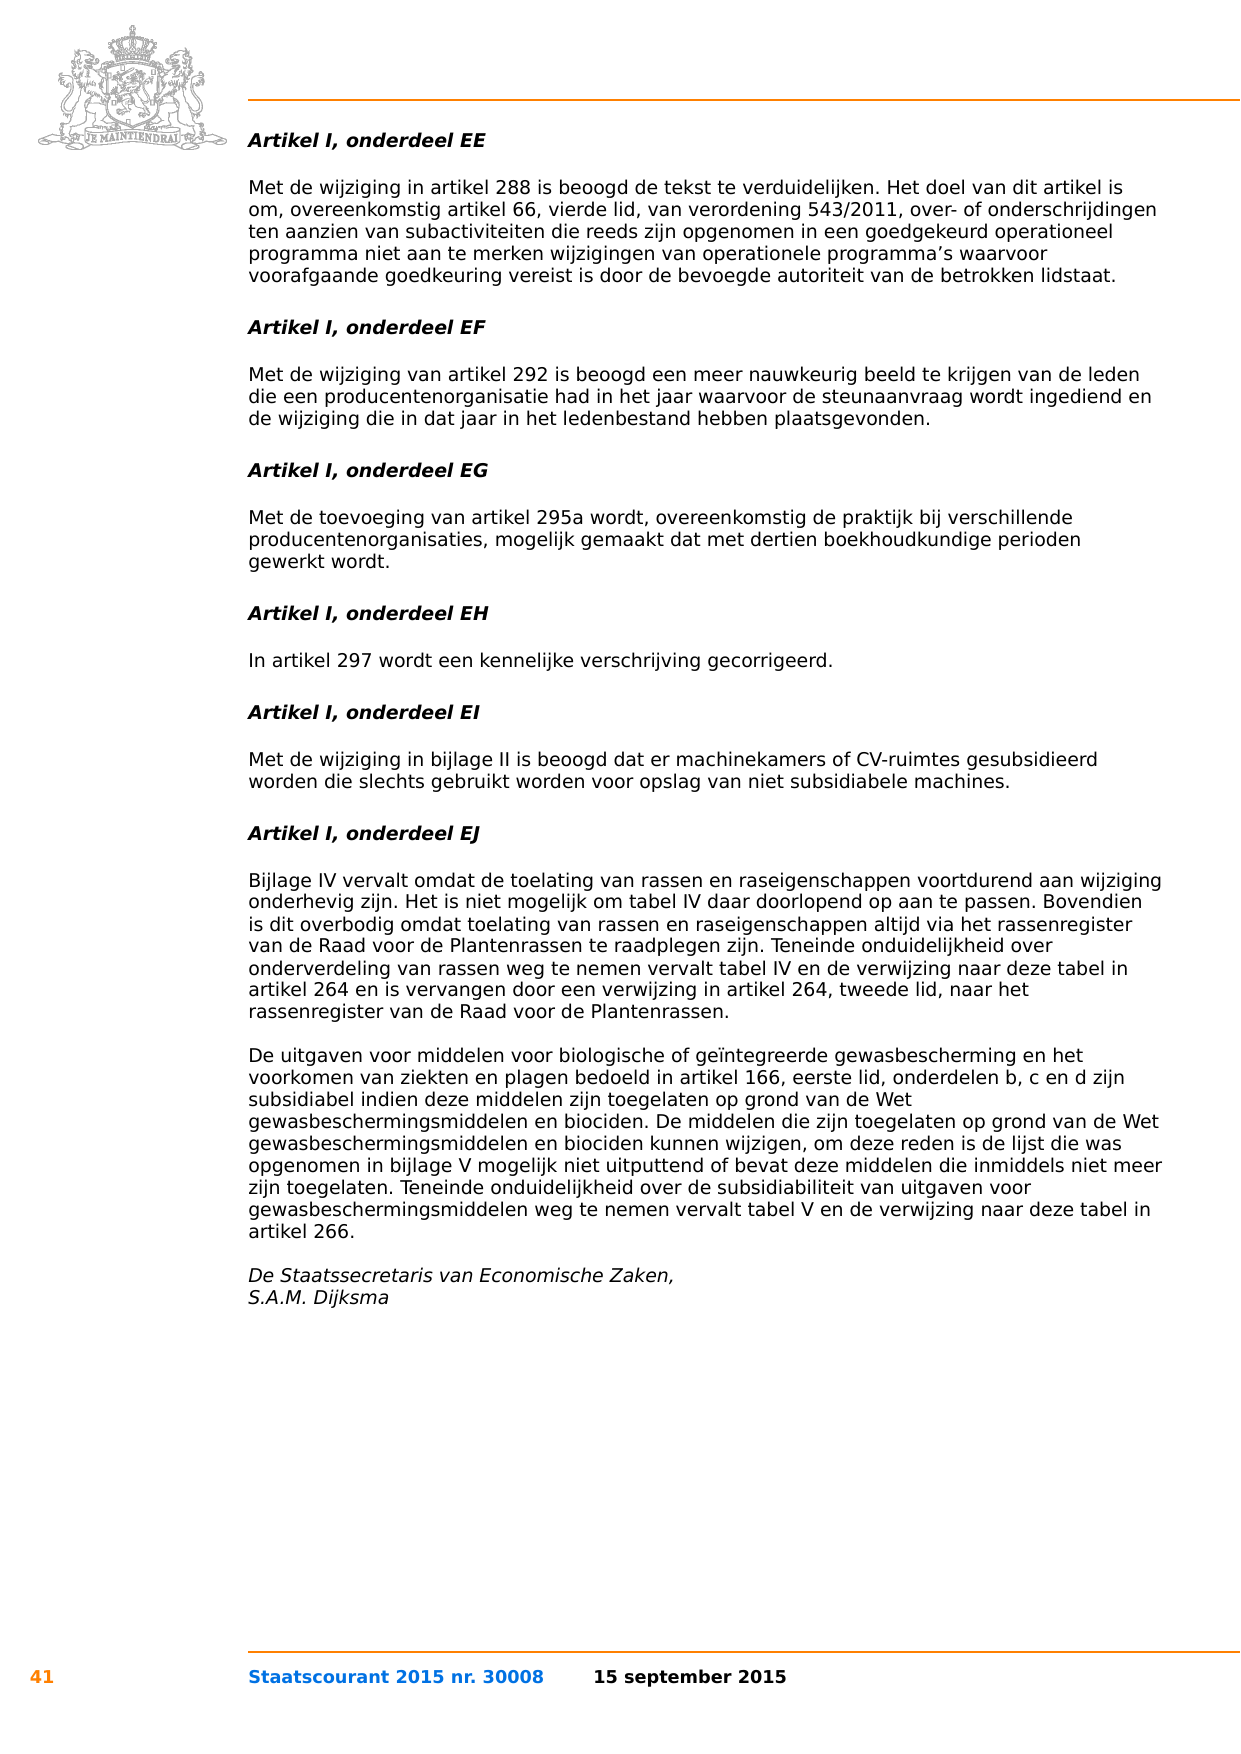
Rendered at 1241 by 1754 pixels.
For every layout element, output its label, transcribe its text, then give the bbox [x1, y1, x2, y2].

subtitle Artikel I, onderdeel EJ [248, 822, 1163, 844]
text In artikel 297 wordt een kennelijke verschrijving gecorrigeerd. [248, 649, 1163, 672]
text Met de toevoeging van artikel 295a wordt, overeenkomstig de praktijk bij verschillende producentenorganisaties, mogelijk gemaakt dat met dertien boekhoudkundige perioden gewerkt wordt. [248, 507, 1163, 573]
subtitle Artikel I, onderdeel EF [248, 317, 1163, 339]
text De Staatssecretaris van Economische Zaken, S.A.M. Dijksma [248, 1265, 1163, 1309]
text De uitgaven voor middelen voor biologische of geïntegreerde gewasbescherming en het voorkomen van ziekten en plagen bedoeld in artikel 166, eerste lid, onderdelen b, c en d zijn subsidiabel indien deze middelen zijn toegelaten op grond van de Wet gewasbeschermingsmiddelen en biociden. De middelen die zijn toegelaten op grond van de Wet gewasbeschermingsmiddelen en biociden kunnen wijzigen, om deze reden is de lijst die was opgenomen in bijlage V mogelijk niet uitputtend of bevat deze middelen die inmiddels niet meer zijn toegelaten. Teneinde onduidelijkheid over de subsidiabiliteit van uitgaven voor gewasbeschermingsmiddelen weg te nemen vervalt tabel V en de verwijzing naar deze tabel in artikel 266. [248, 1045, 1163, 1243]
text Met de wijziging in bijlage II is beoogd dat er machinekamers of CV-ruimtes gesubsidieerd worden die slechts gebruikt worden voor opslag van niet subsidiabele machines. [248, 748, 1163, 792]
subtitle Artikel I, onderdeel EG [248, 460, 1163, 482]
picture [38, 25, 227, 150]
text Met de wijziging van artikel 292 is beoogd een meer nauwkeurig beeld te krijgen van de leden die een producentenorganisatie had in het jaar waarvoor de steunaanvraag wordt ingediend en de wijziging die in dat jaar in het ledenbestand hebben plaatsgevonden. [248, 364, 1163, 430]
subtitle Artikel I, onderdeel EE [248, 130, 1163, 152]
subtitle Artikel I, onderdeel EI [248, 702, 1163, 723]
text Met de wijziging in artikel 288 is beoogd de tekst te verduidelijken. Het doel van dit artikel is om, overeenkomstig artikel 66, vierde lid, van verordening 543/2011, over- of onderschrijdingen ten aanzien van subactiviteiten die reeds zijn opgenomen in een goedgekeurd operationeel programma niet aan te merken wijzigingen van operationele programma’s waarvoor voorafgaande goedkeuring vereist is door de bevoegde autoriteit van de betrokken lidstaat. [248, 177, 1163, 287]
subtitle Artikel I, onderdeel EH [248, 603, 1163, 624]
text Bijlage IV vervalt omdat de toelating van rassen en raseigenschappen voortdurend aan wijziging onderhevig zijn. Het is niet mogelijk om tabel IV daar doorlopend op aan te passen. Bovendien is dit overbodig omdat toelating van rassen en raseigenschappen altijd via het rassenregister van de Raad voor de Plantenrassen te raadplegen zijn. Teneinde onduidelijkheid over onderverdeling van rassen weg te nemen vervalt tabel IV en de verwijzing naar deze tabel in artikel 264 en is vervangen door een verwijzing in artikel 264, tweede lid, naar het rassenregister van de Raad voor de Plantenrassen. [248, 869, 1163, 1023]
